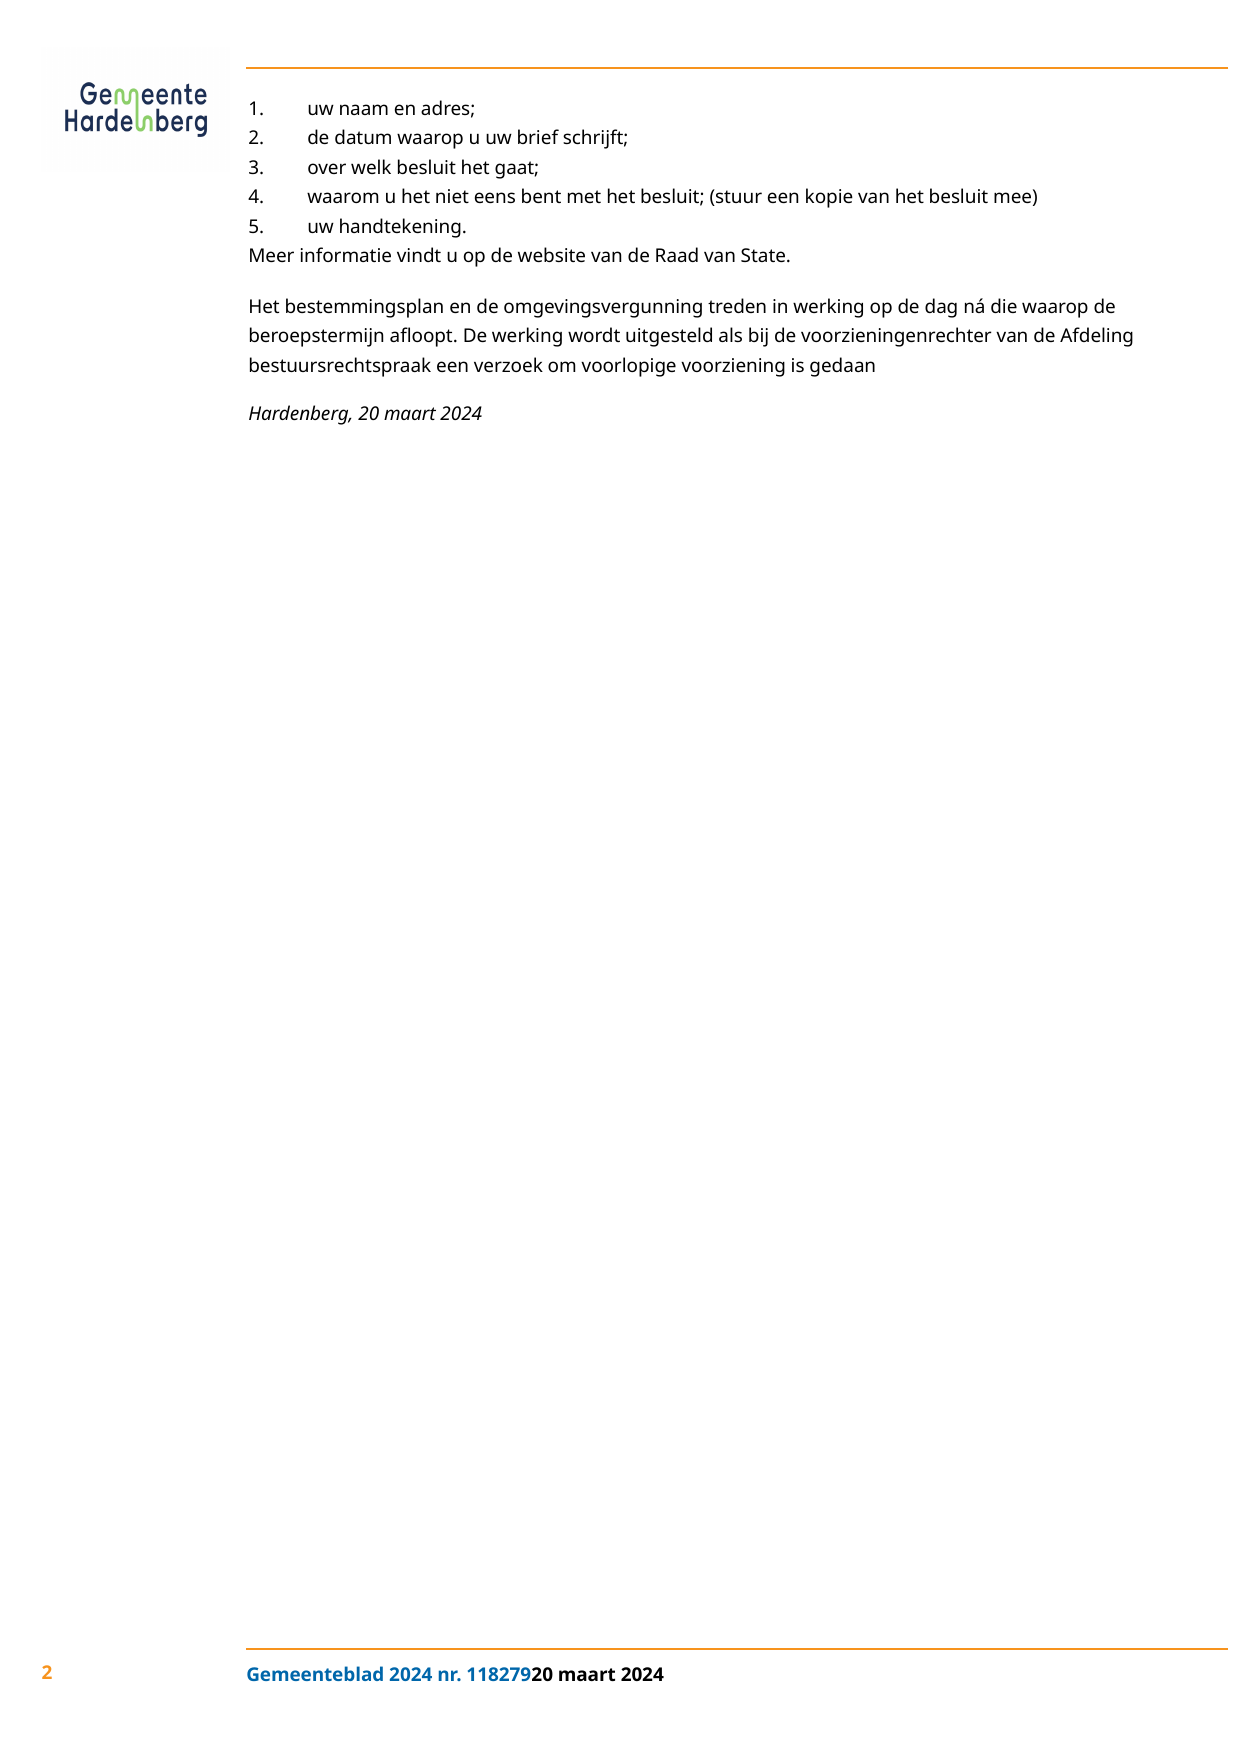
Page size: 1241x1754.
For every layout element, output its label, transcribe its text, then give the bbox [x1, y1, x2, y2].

list uw naam en adres; [248, 95, 1152, 121]
list uw handtekening. [248, 213, 1152, 239]
text Meer informatie vindt u op de website van de Raad van State. [248, 243, 1152, 268]
picture [41, 47, 231, 172]
list over welk besluit het gaat; [248, 154, 1152, 180]
list waarom u het niet eens bent met het besluit; (stuur een kopie van het besluit mee) [248, 183, 1152, 209]
text Het bestemmingsplan en de omgevingsvergunning treden in werking op de dag ná die waarop de beroepstermijn afloopt. De werking wordt uitgesteld als bij de voorzieningenrechter van de Afdeling bestuursrechtspraak een verzoek om voorlopige voorziening is gedaan [248, 293, 1152, 378]
list de datum waarop u uw brief schrijft; [248, 124, 1152, 150]
text Hardenberg, 20 maart 2024 [248, 400, 1152, 426]
